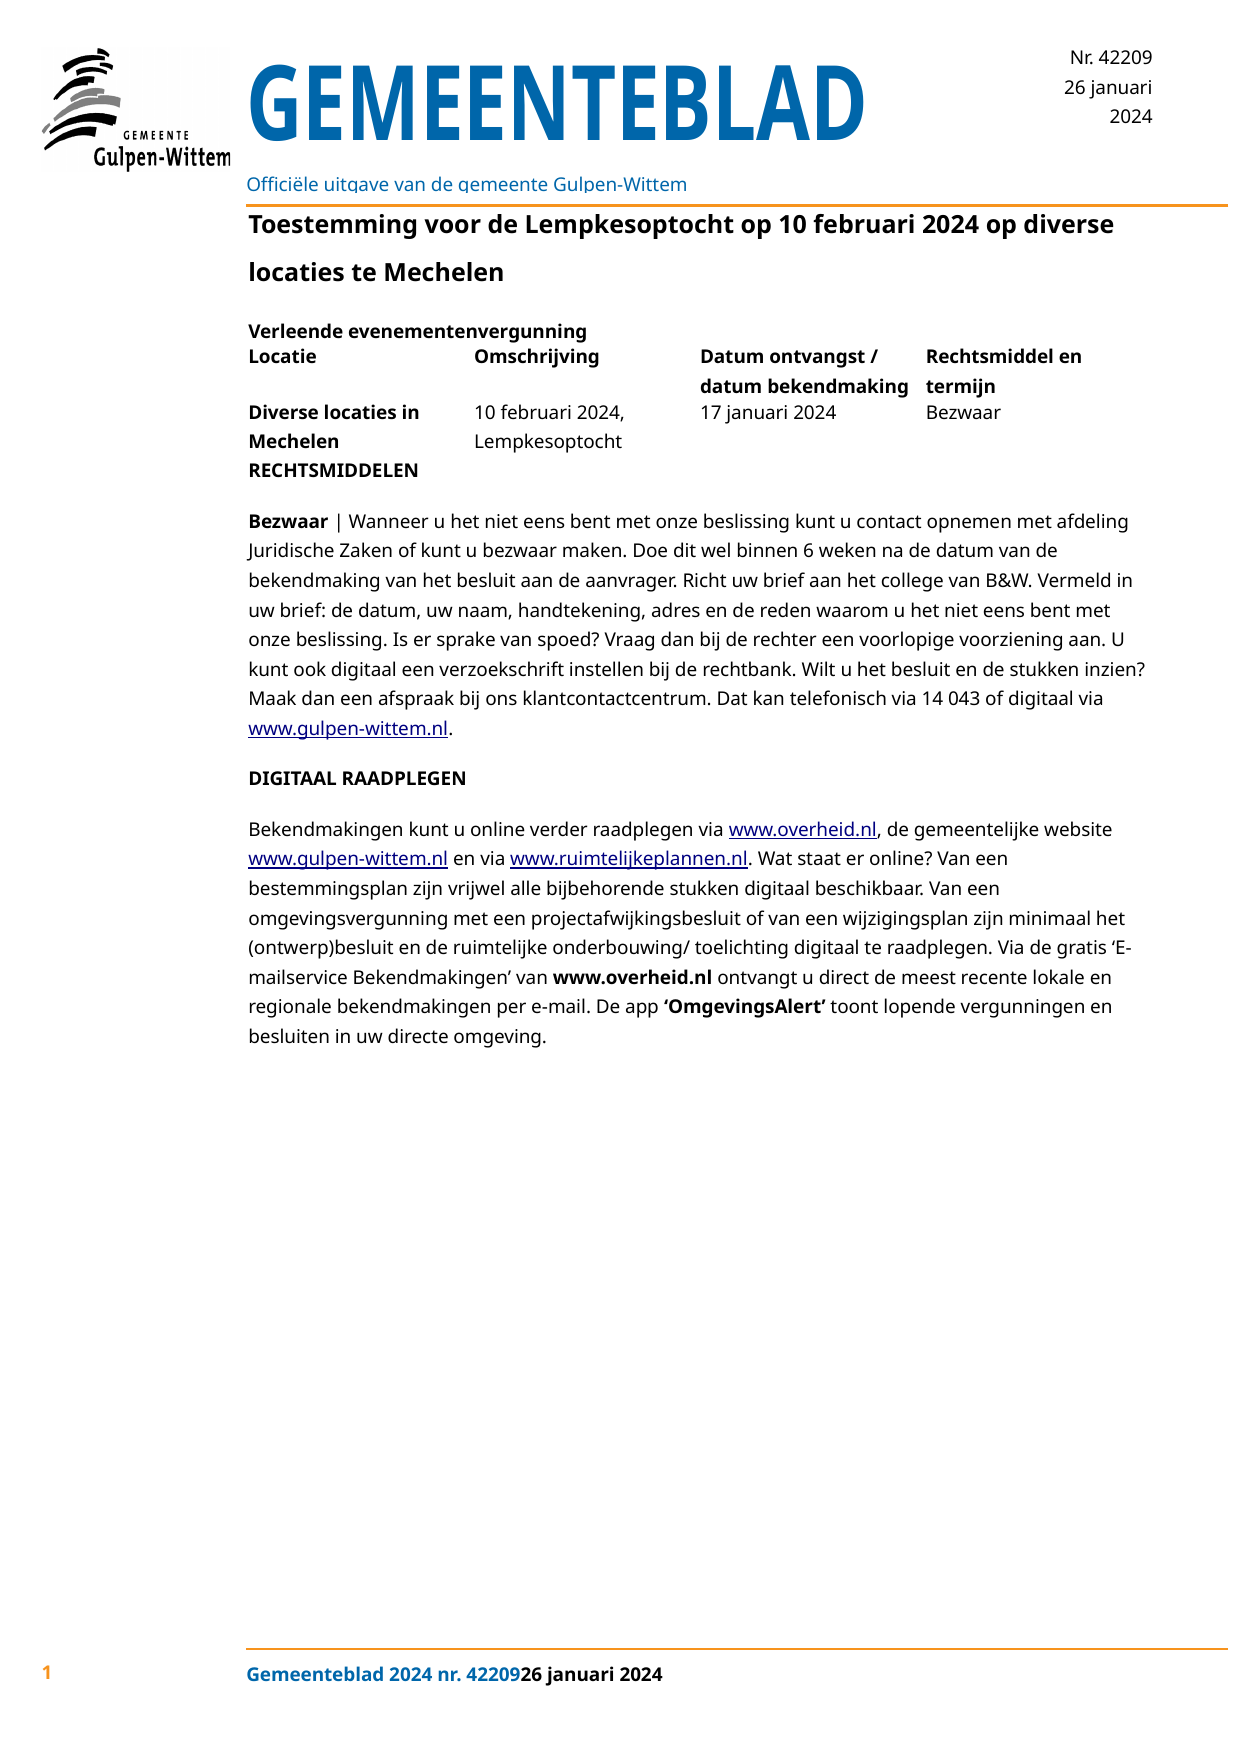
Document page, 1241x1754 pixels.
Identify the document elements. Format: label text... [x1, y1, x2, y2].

text RECHTSMIDDELEN [248, 458, 1152, 483]
text DIGITAAL RAADPLEGEN [248, 766, 1152, 791]
table_cell 10 februari 2024, Lempkesoptocht [474, 399, 700, 454]
text Bekendmakingen kunt u online verder raadplegen via www.overheid.nl, de gemeentelijke website www.gulpen-wittem.nl en via www.ruimtelijkeplannen.nl. Wat staat er online? Van een bestemmingsplan zijn vrijwel alle bijbehorende stukken digitaal beschikbaar. Van een omgevingsvergunning met een projectafwijkingsbesluit of van een wijzigingsplan zijn minimaal het (ontwerp)besluit en de ruimtelijke onderbouwing/ toelichting digitaal te raadplegen. Via de gratis ‘E-mailservice Bekendmakingen’ van www.overheid.nl ontvangt u direct de meest recente lokale en regionale bekendmakingen per e-mail. De app ‘OmgevingsAlert’ toont lopende vergunningen en besluiten in uw directe omgeving. [248, 816, 1152, 1049]
table_cell Datum ontvangst / datum bekendmaking [700, 344, 926, 399]
table_cell Rechtsmiddel en termijn [926, 344, 1152, 399]
table_cell Bezwaar [926, 399, 1152, 454]
table_header Verleende evenementenvergunning [248, 318, 1152, 344]
table_cell Diverse locaties in Mechelen [248, 399, 474, 454]
picture [41, 47, 231, 172]
table_cell Locatie [248, 344, 474, 399]
table_cell 17 januari 2024 [700, 399, 926, 454]
text Bezwaar | Wanneer u het niet eens bent met onze beslissing kunt u contact opnemen met afdeling Juridische Zaken of kunt u bezwaar maken. Doe dit wel binnen 6 weken na de datum van de bekendmaking van het besluit aan de aanvrager. Richt uw brief aan het college van B&W. Vermeld in uw brief: de datum, uw naam, handtekening, adres en de reden waarom u het niet eens bent met onze beslissing. Is er sprake van spoed? Vraag dan bij de rechter een voorlopige voorziening aan. U kunt ook digitaal een verzoekschrift instellen bij de rechtbank. Wilt u het besluit en de stukken inzien? Maak dan een afspraak bij ons klantcontactcentrum. Dat kan telefonisch via 14 043 of digitaal via www.gulpen-wittem.nl. [248, 508, 1152, 741]
text Toestemming voor de Lempkesoptocht op 10 februari 2024 op diverse locaties te Mechelen [248, 207, 1152, 288]
table_cell Omschrijving [474, 344, 700, 399]
